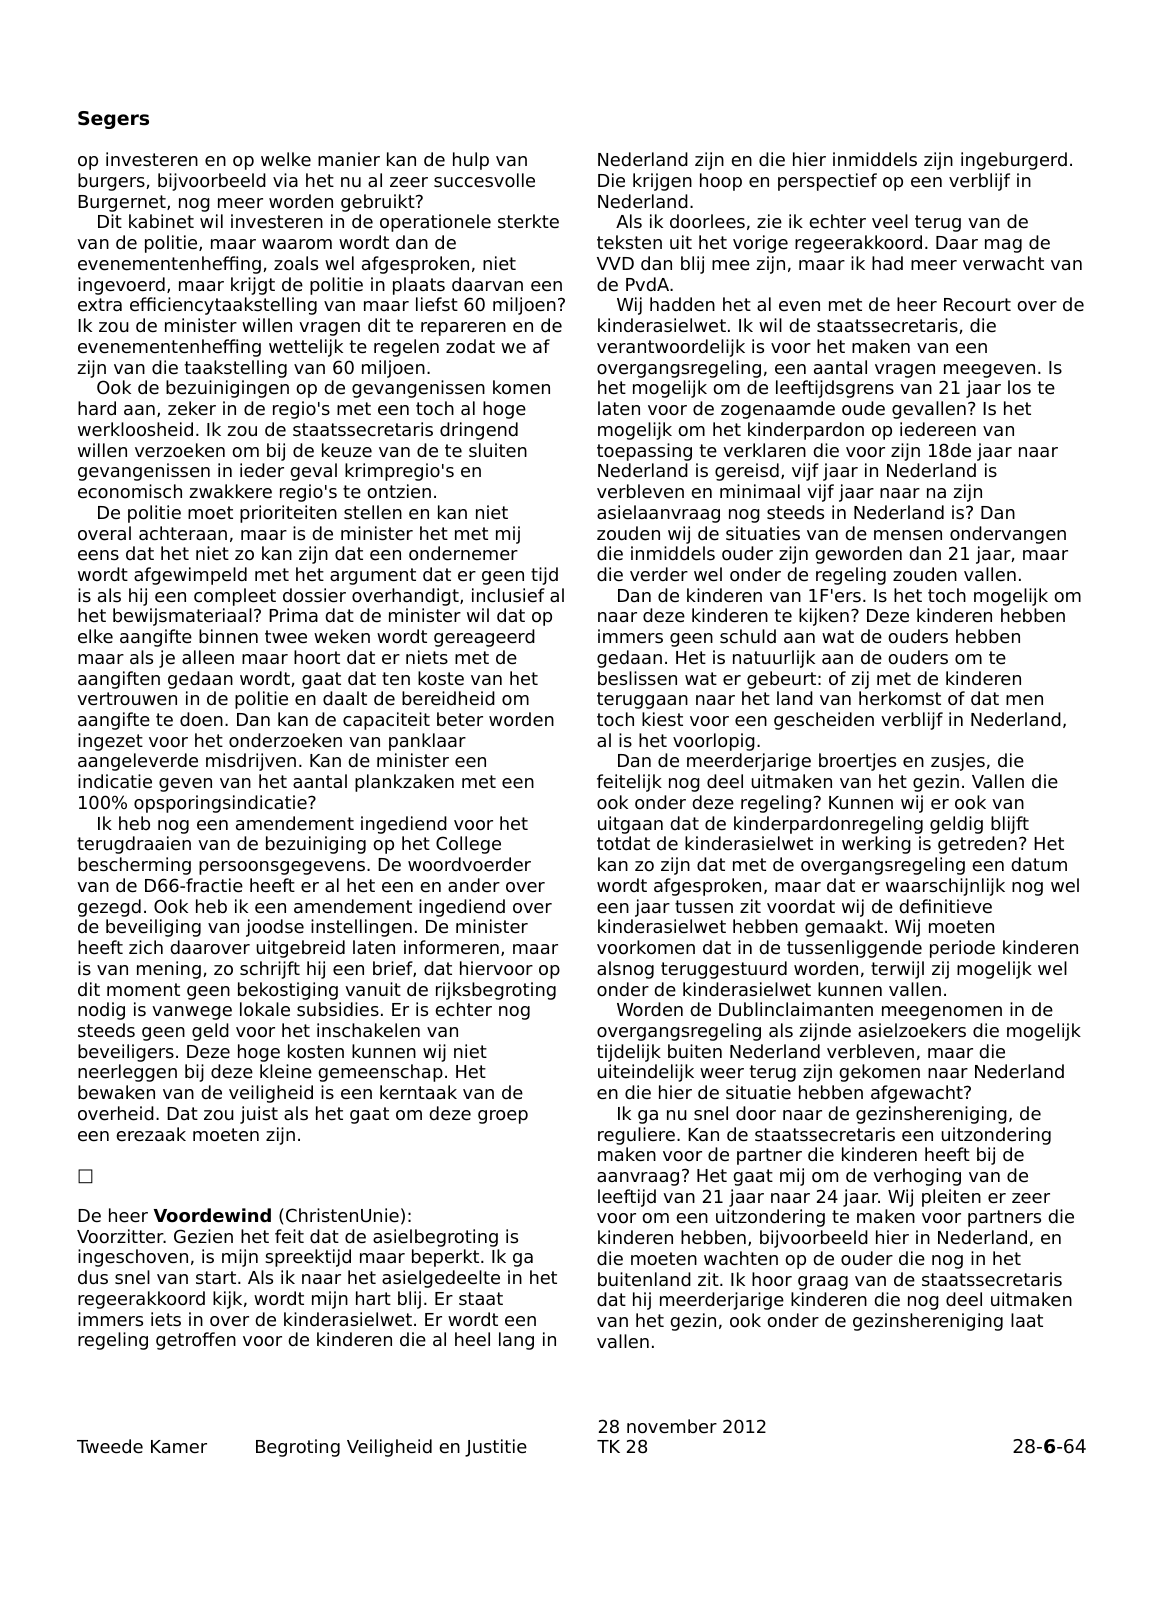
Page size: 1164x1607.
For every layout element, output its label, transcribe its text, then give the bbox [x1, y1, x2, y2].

text Dan de kinderen van 1F'ers. Is het toch mogelijk om naar deze kinderen te kijken? Deze kinderen hebben immers geen schuld aan wat de ouders hebben gedaan. Het is natuurlijk aan de ouders om te beslissen wat er gebeurt: of zij met de kinderen teruggaan naar het land van herkomst of dat men toch kiest voor een gescheiden verblijf in Nederland, al is het voorlopig. [596, 586, 1087, 751]
text Ik heb nog een amendement ingediend voor het terugdraaien van de bezuiniging op het College bescherming persoonsgegevens. De woordvoerder van de D66-fractie heeft er al het een en ander over gezegd. Ook heb ik een amendement ingediend over de beveiliging van joodse instellingen. De minister heeft zich daarover uitgebreid laten informeren, maar is van mening, zo schrijft hij een brief, dat hiervoor op dit moment geen bekostiging vanuit de rijksbegroting nodig is vanwege lokale subsidies. Er is echter nog steeds geen geld voor het inschakelen van beveiligers. Deze hoge kosten kunnen wij niet neerleggen bij deze kleine gemeenschap. Het bewaken van de veiligheid is een kerntaak van de overheid. Dat zou juist als het gaat om deze groep een erezaak moeten zijn. [77, 813, 567, 1145]
text Worden de Dublinclaimanten meegenomen in de overgangsregeling als zijnde asielzoekers die mogelijk tijdelijk buiten Nederland verbleven, maar die uiteindelijk weer terug zijn gekomen naar Nederland en die hier de situatie hebben afgewacht? [596, 1000, 1087, 1104]
text Dit kabinet wil investeren in de operationele sterkte van de politie, maar waarom wordt dan de evenementenheffing, zoals wel afgesproken, niet ingevoerd, maar krijgt de politie in plaats daarvan een extra efficiencytaakstelling van maar liefst 60 miljoen? Ik zou de minister willen vragen dit te repareren en de evenementenheffing wettelijk te regelen zodat we af zijn van die taakstelling van 60 miljoen. [77, 212, 567, 378]
text Ook de bezuinigingen op de gevangenissen komen hard aan, zeker in de regio's met een toch al hoge werkloosheid. Ik zou de staatssecretaris dringend willen verzoeken om bij de keuze van de te sluiten gevangenissen in ieder geval krimpregio's en economisch zwakkere regio's te ontzien. [77, 378, 567, 503]
text Nederland zijn en die hier inmiddels zijn ingeburgerd. Die krijgen hoop en perspectief op een verblijf in Nederland. [596, 150, 1087, 212]
text op investeren en op welke manier kan de hulp van burgers, bijvoorbeeld via het nu al zeer succesvolle Burgernet, nog meer worden gebruikt? [77, 150, 567, 212]
text □ [77, 1165, 567, 1186]
text Ik ga nu snel door naar de gezinshereniging, de reguliere. Kan de staatssecretaris een uitzondering maken voor de partner die kinderen heeft bij de aanvraag? Het gaat mij om de verhoging van de leeftijd van 21 jaar naar 24 jaar. Wij pleiten er zeer voor om een uitzondering te maken voor partners die kinderen hebben, bijvoorbeeld hier in Nederland, en die moeten wachten op de ouder die nog in het buitenland zit. Ik hoor graag van de staatssecretaris dat hij meerderjarige kinderen die nog deel uitmaken van het gezin, ook onder de gezinshereniging laat vallen. [596, 1104, 1087, 1352]
text De heer Voordewind (ChristenUnie): [77, 1206, 567, 1227]
text Als ik doorlees, zie ik echter veel terug van de teksten uit het vorige regeerakkoord. Daar mag de VVD dan blij mee zijn, maar ik had meer verwacht van de PvdA. [596, 212, 1087, 295]
text Wij hadden het al even met de heer Recourt over de kinderasielwet. Ik wil de staatssecretaris, die verantwoordelijk is voor het maken van een overgangsregeling, een aantal vragen meegeven. Is het mogelijk om de leeftijdsgrens van 21 jaar los te laten voor de zogenaamde oude gevallen? Is het mogelijk om het kinderpardon op iedereen van toepassing te verklaren die voor zijn 18de jaar naar Nederland is gereisd, vijf jaar in Nederland is verbleven en minimaal vijf jaar naar na zijn asielaanvraag nog steeds in Nederland is? Dan zouden wij de situaties van de mensen ondervangen die inmiddels ouder zijn geworden dan 21 jaar, maar die verder wel onder de regeling zouden vallen. [596, 295, 1087, 586]
text Dan de meerderjarige broertjes en zusjes, die feitelijk nog deel uitmaken van het gezin. Vallen die ook onder deze regeling? Kunnen wij er ook van uitgaan dat de kinderpardonregeling geldig blijft totdat de kinderasielwet in werking is getreden? Het kan zo zijn dat met de overgangsregeling een datum wordt afgesproken, maar dat er waarschijnlijk nog wel een jaar tussen zit voordat wij de definitieve kinderasielwet hebben gemaakt. Wij moeten voorkomen dat in de tussenliggende periode kinderen alsnog teruggestuurd worden, terwijl zij mogelijk wel onder de kinderasielwet kunnen vallen. [596, 751, 1087, 1000]
text De politie moet prioriteiten stellen en kan niet overal achteraan, maar is de minister het met mij eens dat het niet zo kan zijn dat een ondernemer wordt afgewimpeld met het argument dat er geen tijd is als hij een compleet dossier overhandigt, inclusief al het bewijsmateriaal? Prima dat de minister wil dat op elke aangifte binnen twee weken wordt gereageerd maar als je alleen maar hoort dat er niets met de aangiften gedaan wordt, gaat dat ten koste van het vertrouwen in de politie en daalt de bereidheid om aangifte te doen. Dan kan de capaciteit beter worden ingezet voor het onderzoeken van panklaar aangeleverde misdrijven. Kan de minister een indicatie geven van het aantal plankzaken met een 100% opsporingsindicatie? [77, 503, 567, 813]
text Voorzitter. Gezien het feit dat de asielbegroting is ingeschoven, is mijn spreektijd maar beperkt. Ik ga dus snel van start. Als ik naar het asielgedeelte in het regeerakkoord kijk, wordt mijn hart blij. Er staat immers iets in over de kinderasielwet. Er wordt een regeling getroffen voor de kinderen die al heel lang in [77, 1227, 567, 1351]
